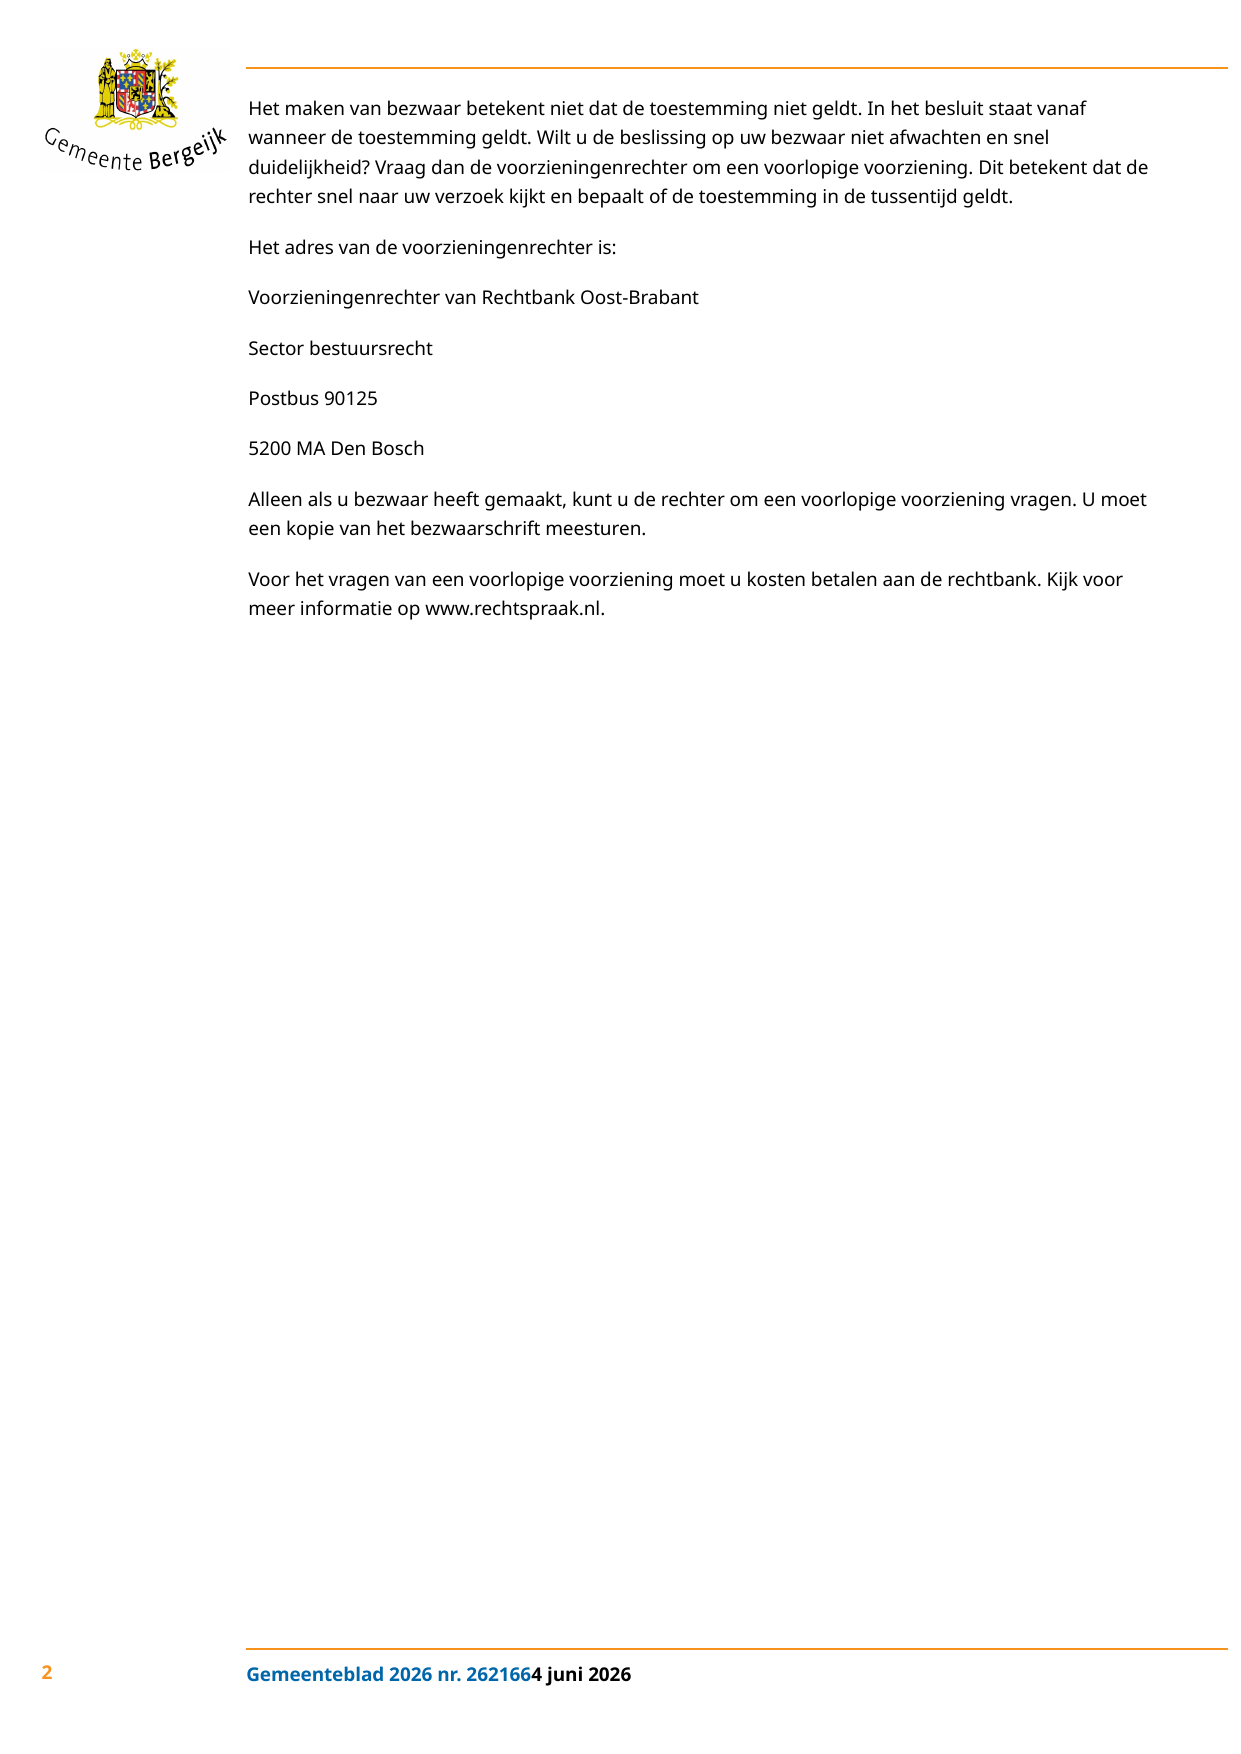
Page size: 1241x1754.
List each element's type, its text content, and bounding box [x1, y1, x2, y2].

text Alleen als u bezwaar heeft gemaakt, kunt u de rechter om een voorlopige voorziening vragen. U moet een kopie van het bezwaarschrift meesturen. [248, 486, 1152, 541]
text Postbus 90125 [248, 385, 1152, 411]
text 5200 MA Den Bosch [248, 436, 1152, 461]
text Het adres van de voorzieningenrechter is: [248, 234, 1152, 260]
picture [41, 47, 231, 172]
text Voor het vragen van een voorlopige voorziening moet u kosten betalen aan de rechtbank. Kijk voor meer informatie op www.rechtspraak.nl. [248, 566, 1152, 621]
text Het maken van bezwaar betekent niet dat de toestemming niet geldt. In het besluit staat vanaf wanneer de toestemming geldt. Wilt u de beslissing op uw bezwaar niet afwachten en snel duidelijkheid? Vraag dan de voorzieningenrechter om een voorlopige voorziening. Dit betekent dat de rechter snel naar uw verzoek kijkt en bepaalt of de toestemming in de tussentijd geldt. [248, 95, 1152, 209]
text Voorzieningenrechter van Rechtbank Oost-Brabant [248, 284, 1152, 310]
text Sector bestuursrecht [248, 335, 1152, 361]
